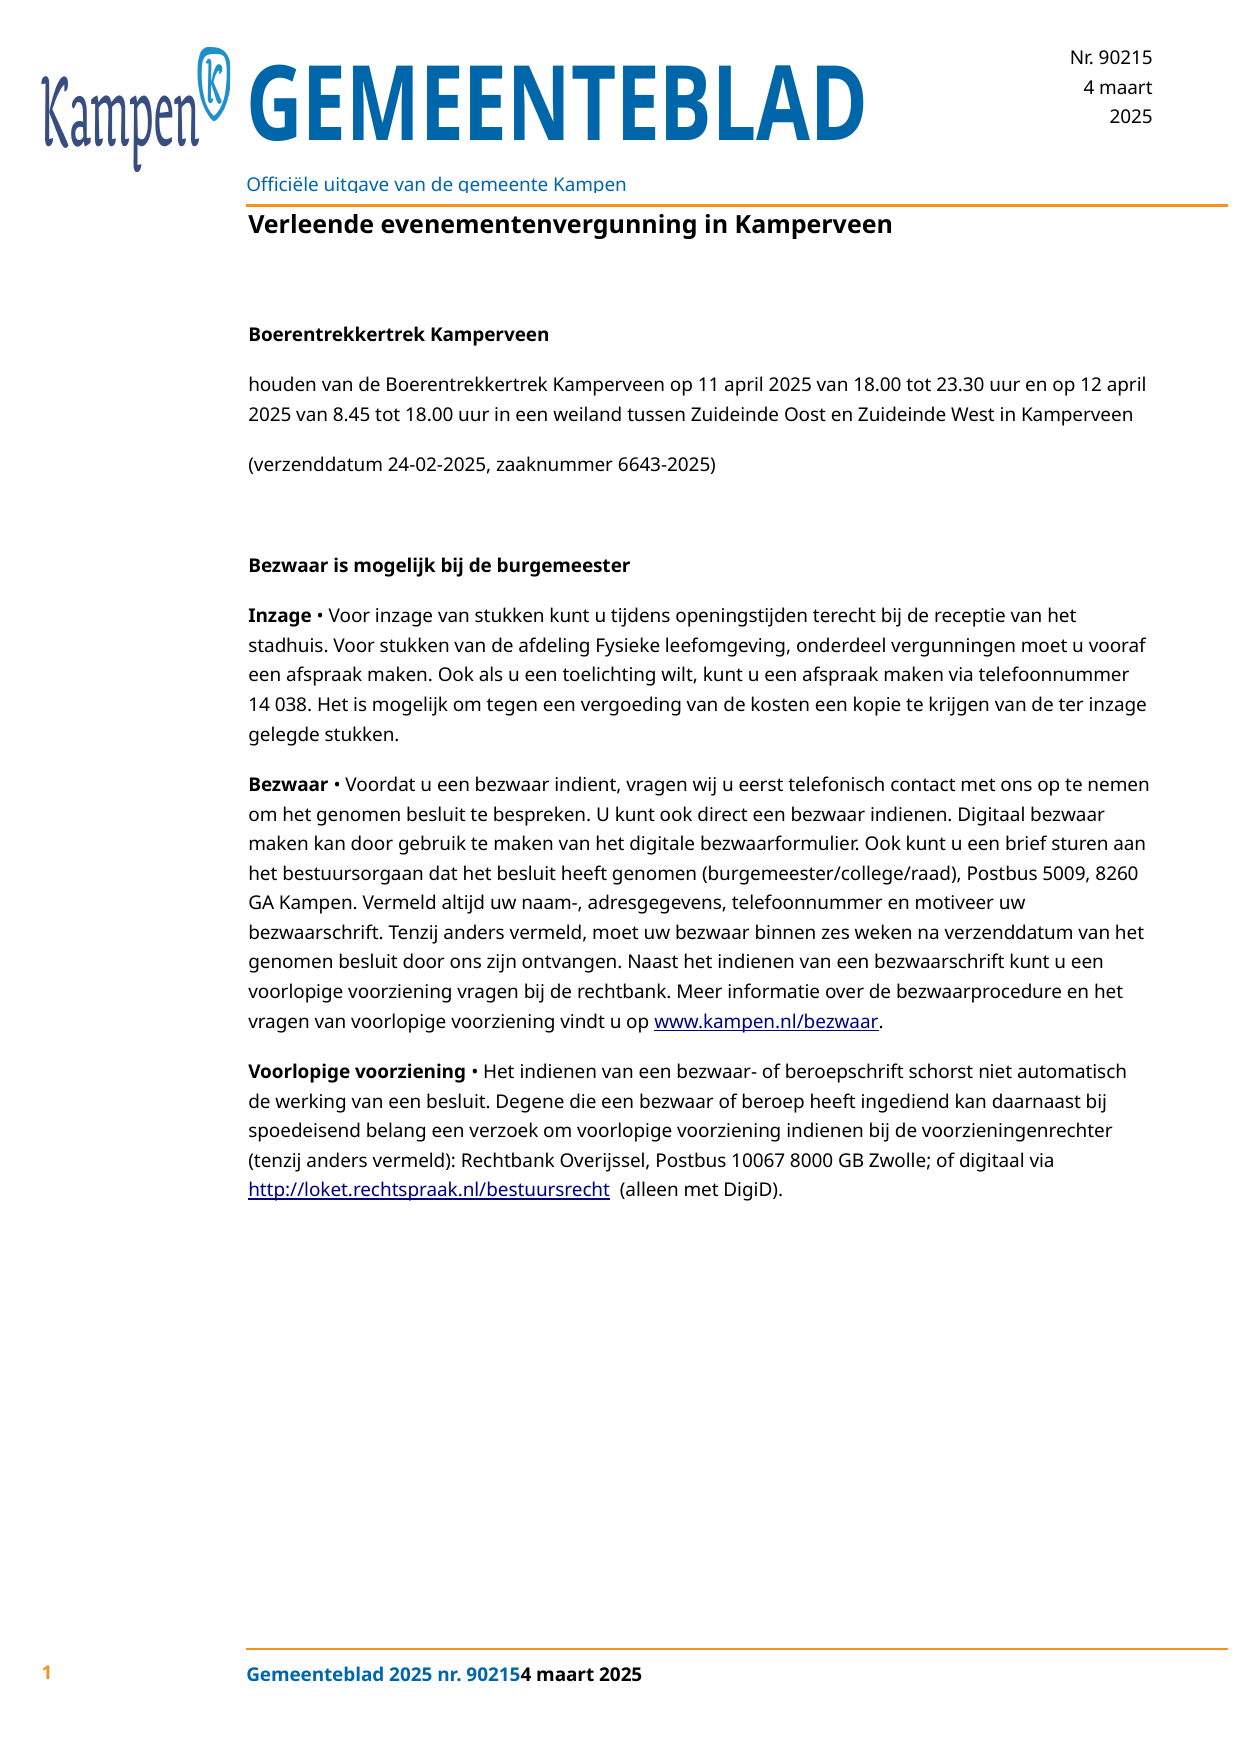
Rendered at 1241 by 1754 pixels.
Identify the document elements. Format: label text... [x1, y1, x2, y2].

text Bezwaar is mogelijk bij de burgemeester [248, 552, 1152, 578]
text Verleende evenementenvergunning in Kamperveen [248, 207, 1152, 241]
text Bezwaar • Voordat u een bezwaar indient, vragen wij u eerst telefonisch contact met ons op te nemen om het genomen besluit te bespreken. U kunt ook direct een bezwaar indienen. Digitaal bezwaar maken kan door gebruik te maken van het digitale bezwaarformulier. Ook kunt u een brief sturen aan het bestuursorgaan dat het besluit heeft genomen (burgemeester/college/raad), Postbus 5009, 8260 GA Kampen. Vermeld altijd uw naam-, adresgegevens, telefoonnummer en motiveer uw bezwaarschrift. Tenzij anders vermeld, moet uw bezwaar binnen zes weken na verzenddatum van het genomen besluit door ons zijn ontvangen. Naast het indienen van een bezwaarschrift kunt u een voorlopige voorziening vragen bij de rechtbank. Meer informatie over de bezwaarprocedure en het vragen van voorlopige voorziening vindt u op www.kampen.nl/bezwaar. [248, 771, 1152, 1033]
text houden van de Boerentrekkertrek Kamperveen op 11 april 2025 van 18.00 tot 23.30 uur en op 12 april 2025 van 8.45 tot 18.00 uur in een weiland tussen Zuideinde Oost en Zuideinde West in Kamperveen [248, 371, 1152, 426]
text (verzenddatum 24-02-2025, zaaknummer 6643-2025) [248, 451, 1152, 477]
text Inzage • Voor inzage van stukken kunt u tijdens openingstijden terecht bij de receptie van het stadhuis. Voor stukken van de afdeling Fysieke leefomgeving, onderdeel vergunningen moet u vooraf een afspraak maken. Ook als u een toelichting wilt, kunt u een afspraak maken via telefoonnummer 14 038. Het is mogelijk om tegen een vergoeding van de kosten een kopie te krijgen van de ter inzage gelegde stukken. [248, 602, 1152, 746]
text Boerentrekkertrek Kamperveen [248, 321, 1152, 346]
picture [41, 47, 231, 172]
text Voorlopige voorziening • Het indienen van een bezwaar- of beroepschrift schorst niet automatisch de werking van een besluit. Degene die een bezwaar of beroep heeft ingediend kan daarnaast bij spoedeisend belang een verzoek om voorlopige voorziening indienen bij de voorzieningenrechter (tenzij anders vermeld): Rechtbank Overijssel, Postbus 10067 8000 GB Zwolle; of digitaal via http://loket.rechtspraak.nl/bestuursrecht (alleen met DigiD). [248, 1058, 1152, 1202]
